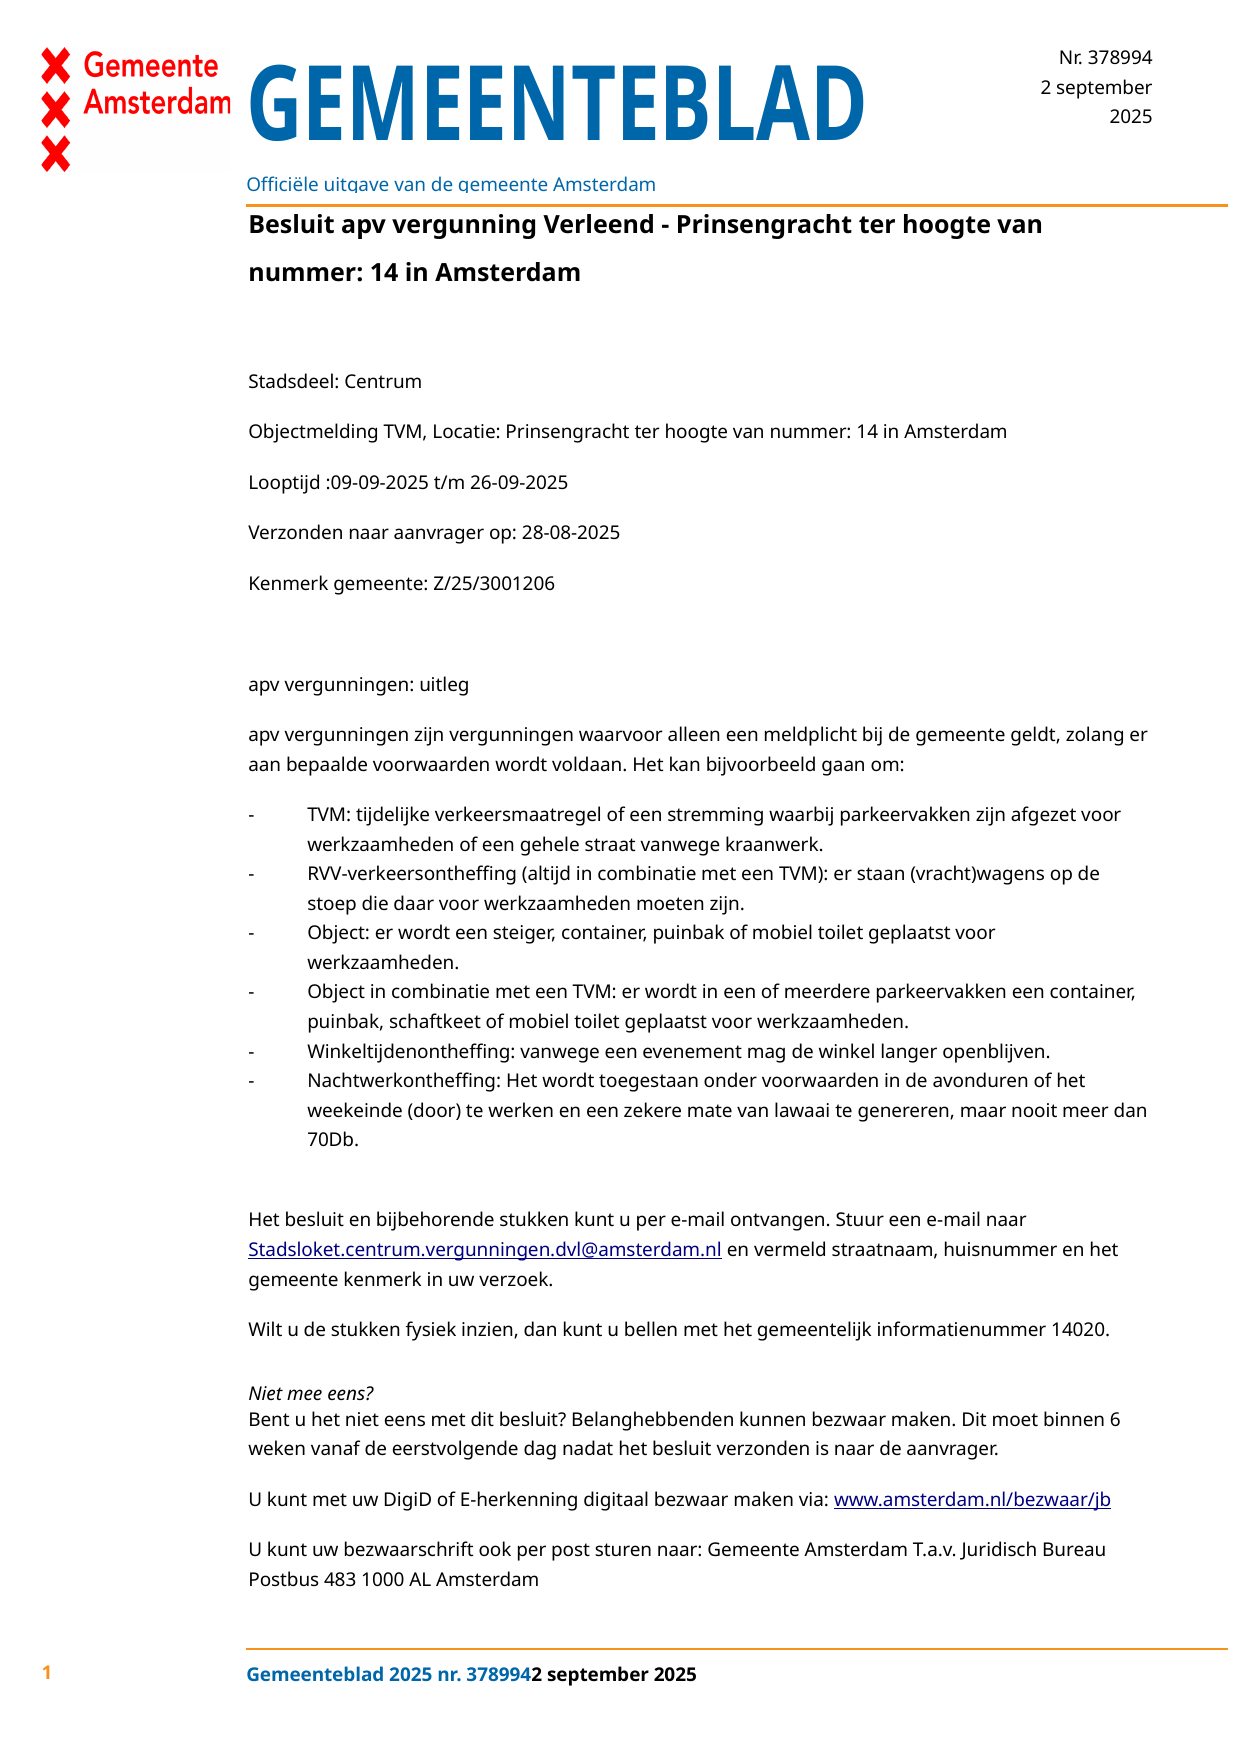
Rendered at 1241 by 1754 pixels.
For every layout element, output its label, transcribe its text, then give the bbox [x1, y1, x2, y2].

text Wilt u de stukken fysiek inzien, dan kunt u bellen met het gemeentelijk informatienummer 14020. [248, 1316, 1152, 1342]
list Object in combinatie met een TVM: er wordt in een of meerdere parkeervakken een container, puinbak, schaftkeet of mobiel toilet geplaatst voor werkzaamheden. [248, 979, 1152, 1034]
text Bent u het niet eens met dit besluit? Belanghebbenden kunnen bezwaar maken. Dit moet binnen 6 weken vanaf de eerstvolgende dag nadat het besluit verzonden is naar de aanvrager. [248, 1406, 1152, 1461]
text Niet mee eens? [248, 1380, 1152, 1406]
text apv vergunningen: uitleg [248, 671, 1152, 697]
list RVV-verkeersontheffing (altijd in combinatie met een TVM): er staan (vracht)wagens op de stoep die daar voor werkzaamheden moeten zijn. [248, 860, 1152, 916]
list Nachtwerkontheffing: Het wordt toegestaan onder voorwaarden in de avonduren of het weekeinde (door) te werken en een zekere mate van lawaai te genereren, maar nooit meer dan 70Db. [248, 1067, 1152, 1152]
text Looptijd :09-09-2025 t/m 26-09-2025 [248, 469, 1152, 495]
list Object: er wordt een steiger, container, puinbak of mobiel toilet geplaatst voor werkzaamheden. [248, 919, 1152, 975]
text U kunt met uw DigiD of E-herkenning digitaal bezwaar maken via: www.amsterdam.nl/bezwaar/jb [248, 1486, 1152, 1512]
text Stadsdeel: Centrum [248, 368, 1152, 394]
text Kenmerk gemeente: Z/25/3001206 [248, 570, 1152, 596]
list TVM: tijdelijke verkeersmaatregel of een stremming waarbij parkeervakken zijn afgezet voor werkzaamheden of een gehele straat vanwege kraanwerk. [248, 801, 1152, 857]
list Winkeltijdenontheffing: vanwege een evenement mag de winkel langer openblijven. [248, 1038, 1152, 1064]
text apv vergunningen zijn vergunningen waarvoor alleen een meldplicht bij de gemeente geldt, zolang er aan bepaalde voorwaarden wordt voldaan. Het kan bijvoorbeeld gaan om: [248, 721, 1152, 777]
text U kunt uw bezwaarschrift ook per post sturen naar: Gemeente Amsterdam T.a.v. Juridisch Bureau Postbus 483 1000 AL Amsterdam [248, 1536, 1152, 1592]
text Verzonden naar aanvrager op: 28-08-2025 [248, 519, 1152, 545]
text Objectmelding TVM, Locatie: Prinsengracht ter hoogte van nummer: 14 in Amsterdam [248, 419, 1152, 444]
text Besluit apv vergunning Verleend - Prinsengracht ter hoogte van nummer: 14 in Amsterdam [248, 207, 1152, 288]
text Het besluit en bijbehorende stukken kunt u per e-mail ontvangen. Stuur een e-mail naar Stadsloket.centrum.vergunningen.dvl@amsterdam.nl en vermeld straatnaam, huisnummer en het gemeente kenmerk in uw verzoek. [248, 1207, 1152, 1292]
picture [41, 47, 231, 172]
